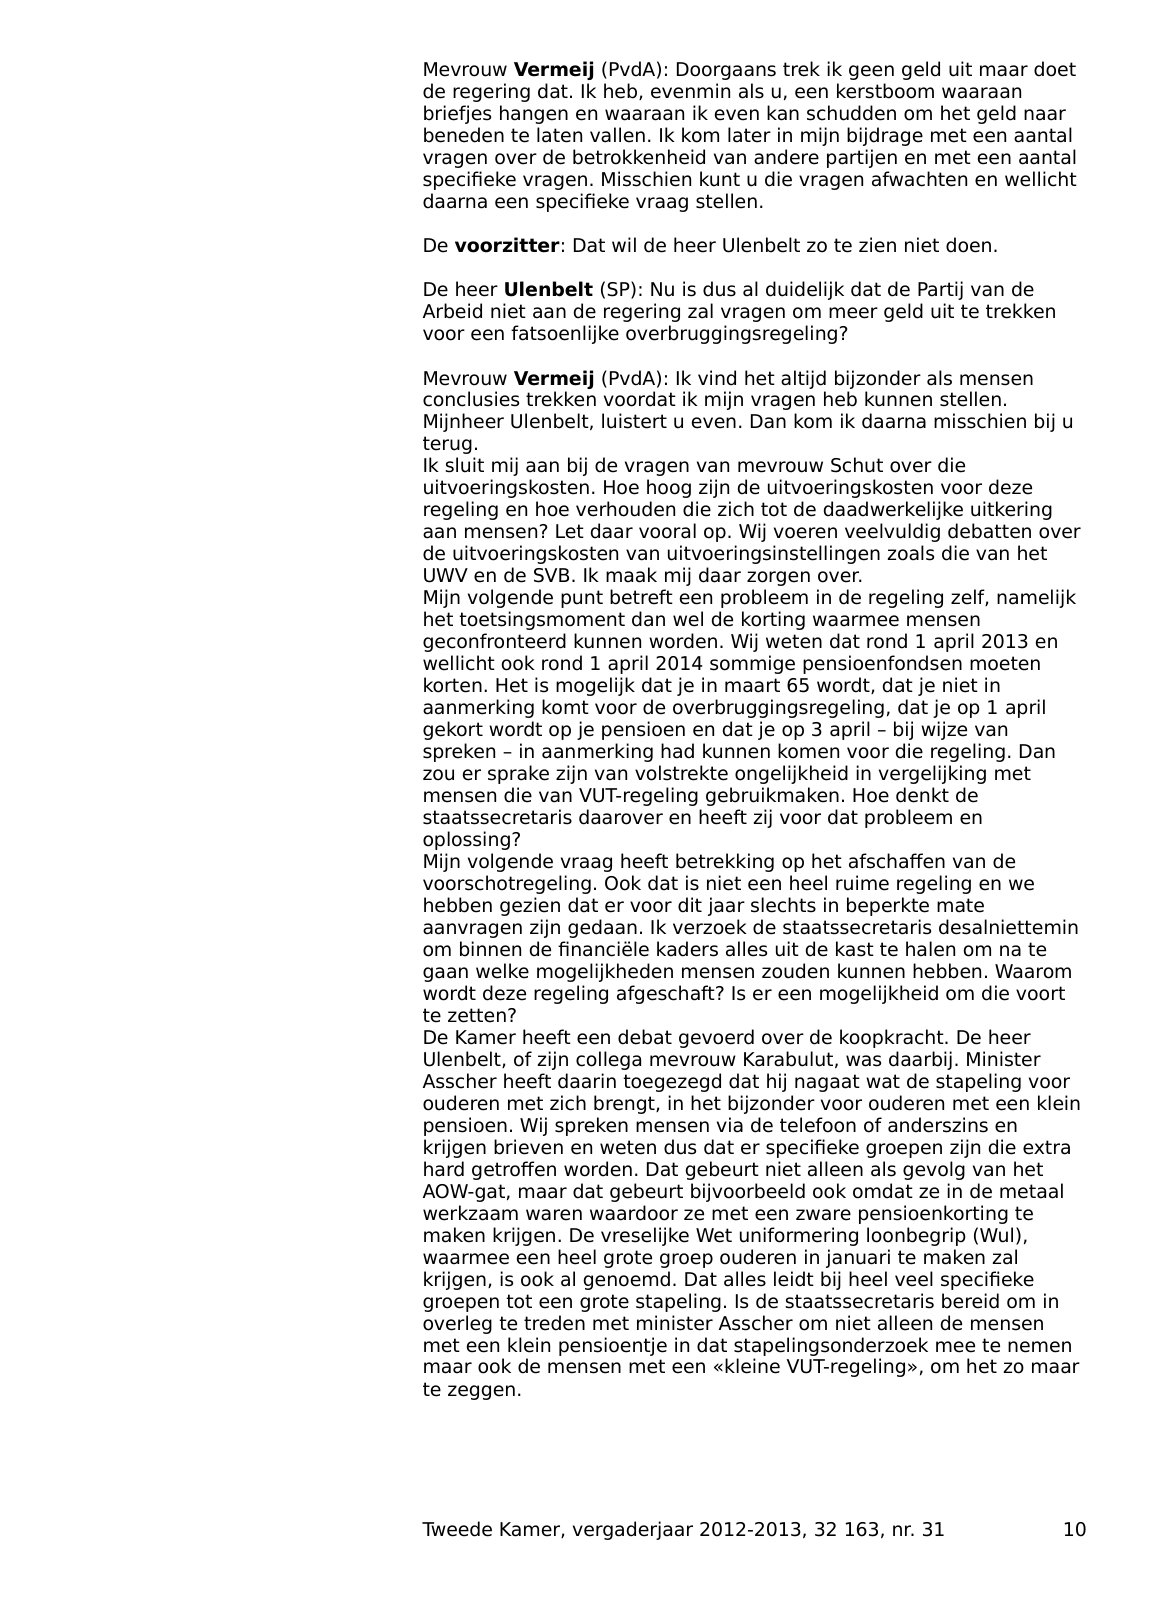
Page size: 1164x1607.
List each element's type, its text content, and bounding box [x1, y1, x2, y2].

text Ik sluit mij aan bij de vragen van mevrouw Schut over die uitvoeringskosten. Hoe hoog zijn de uitvoeringskosten voor deze regeling en hoe verhouden die zich tot de daadwerkelijke uitkering aan mensen? Let daar vooral op. Wij voeren veelvuldig debatten over de uitvoeringskosten van uitvoeringsinstellingen zoals die van het UWV en de SVB. Ik maak mij daar zorgen over. [422, 455, 1087, 587]
text Mijn volgende vraag heeft betrekking op het afschaffen van de voorschotregeling. Ook dat is niet een heel ruime regeling en we hebben gezien dat er voor dit jaar slechts in beperkte mate aanvragen zijn gedaan. Ik verzoek de staatssecretaris desalniettemin om binnen de financiële kaders alles uit de kast te halen om na te gaan welke mogelijkheden mensen zouden kunnen hebben. Waarom wordt deze regeling afgeschaft? Is er een mogelijkheid om die voort te zetten? [422, 851, 1087, 1027]
text De voorzitter: Dat wil de heer Ulenbelt zo te zien niet doen. [422, 235, 1087, 257]
text Mijn volgende punt betreft een probleem in de regeling zelf, namelijk het toetsingsmoment dan wel de korting waarmee mensen geconfronteerd kunnen worden. Wij weten dat rond 1 april 2013 en wellicht ook rond 1 april 2014 sommige pensioenfondsen moeten korten. Het is mogelijk dat je in maart 65 wordt, dat je niet in aanmerking komt voor de overbruggingsregeling, dat je op 1 april gekort wordt op je pensioen en dat je op 3 april – bij wijze van spreken – in aanmerking had kunnen komen voor die regeling. Dan zou er sprake zijn van volstrekte ongelijkheid in vergelijking met mensen die van VUT-regeling gebruikmaken. Hoe denkt de staatssecretaris daarover en heeft zij voor dat probleem en oplossing? [422, 587, 1087, 851]
text De heer Ulenbelt (SP): Nu is dus al duidelijk dat de Partij van de Arbeid niet aan de regering zal vragen om meer geld uit te trekken voor een fatsoenlijke overbruggingsregeling? [422, 279, 1087, 345]
text De Kamer heeft een debat gevoerd over de koopkracht. De heer Ulenbelt, of zijn collega mevrouw Karabulut, was daarbij. Minister Asscher heeft daarin toegezegd dat hij nagaat wat de stapeling voor ouderen met zich brengt, in het bijzonder voor ouderen met een klein pensioen. Wij spreken mensen via de telefoon of anderszins en krijgen brieven en weten dus dat er specifieke groepen zijn die extra hard getroffen worden. Dat gebeurt niet alleen als gevolg van het AOW-gat, maar dat gebeurt bijvoorbeeld ook omdat ze in de metaal werkzaam waren waardoor ze met een zware pensioenkorting te maken krijgen. De vreselijke Wet uniformering loonbegrip (Wul), waarmee een heel grote groep ouderen in januari te maken zal krijgen, is ook al genoemd. Dat alles leidt bij heel veel specifieke groepen tot een grote stapeling. Is de staatssecretaris bereid om in overleg te treden met minister Asscher om niet alleen de mensen met een klein pensioentje in dat stapelingsonderzoek mee te nemen maar ook de mensen met een «kleine VUT-regeling», om het zo maar te zeggen. [422, 1027, 1087, 1400]
text Mevrouw Vermeij (PvdA): Doorgaans trek ik geen geld uit maar doet de regering dat. Ik heb, evenmin als u, een kerstboom waaraan briefjes hangen en waaraan ik even kan schudden om het geld naar beneden te laten vallen. Ik kom later in mijn bijdrage met een aantal vragen over de betrokkenheid van andere partijen en met een aantal specifieke vragen. Misschien kunt u die vragen afwachten en wellicht daarna een specifieke vraag stellen. [422, 59, 1087, 213]
text Mevrouw Vermeij (PvdA): Ik vind het altijd bijzonder als mensen conclusies trekken voordat ik mijn vragen heb kunnen stellen. Mijnheer Ulenbelt, luistert u even. Dan kom ik daarna misschien bij u terug. [422, 367, 1087, 455]
